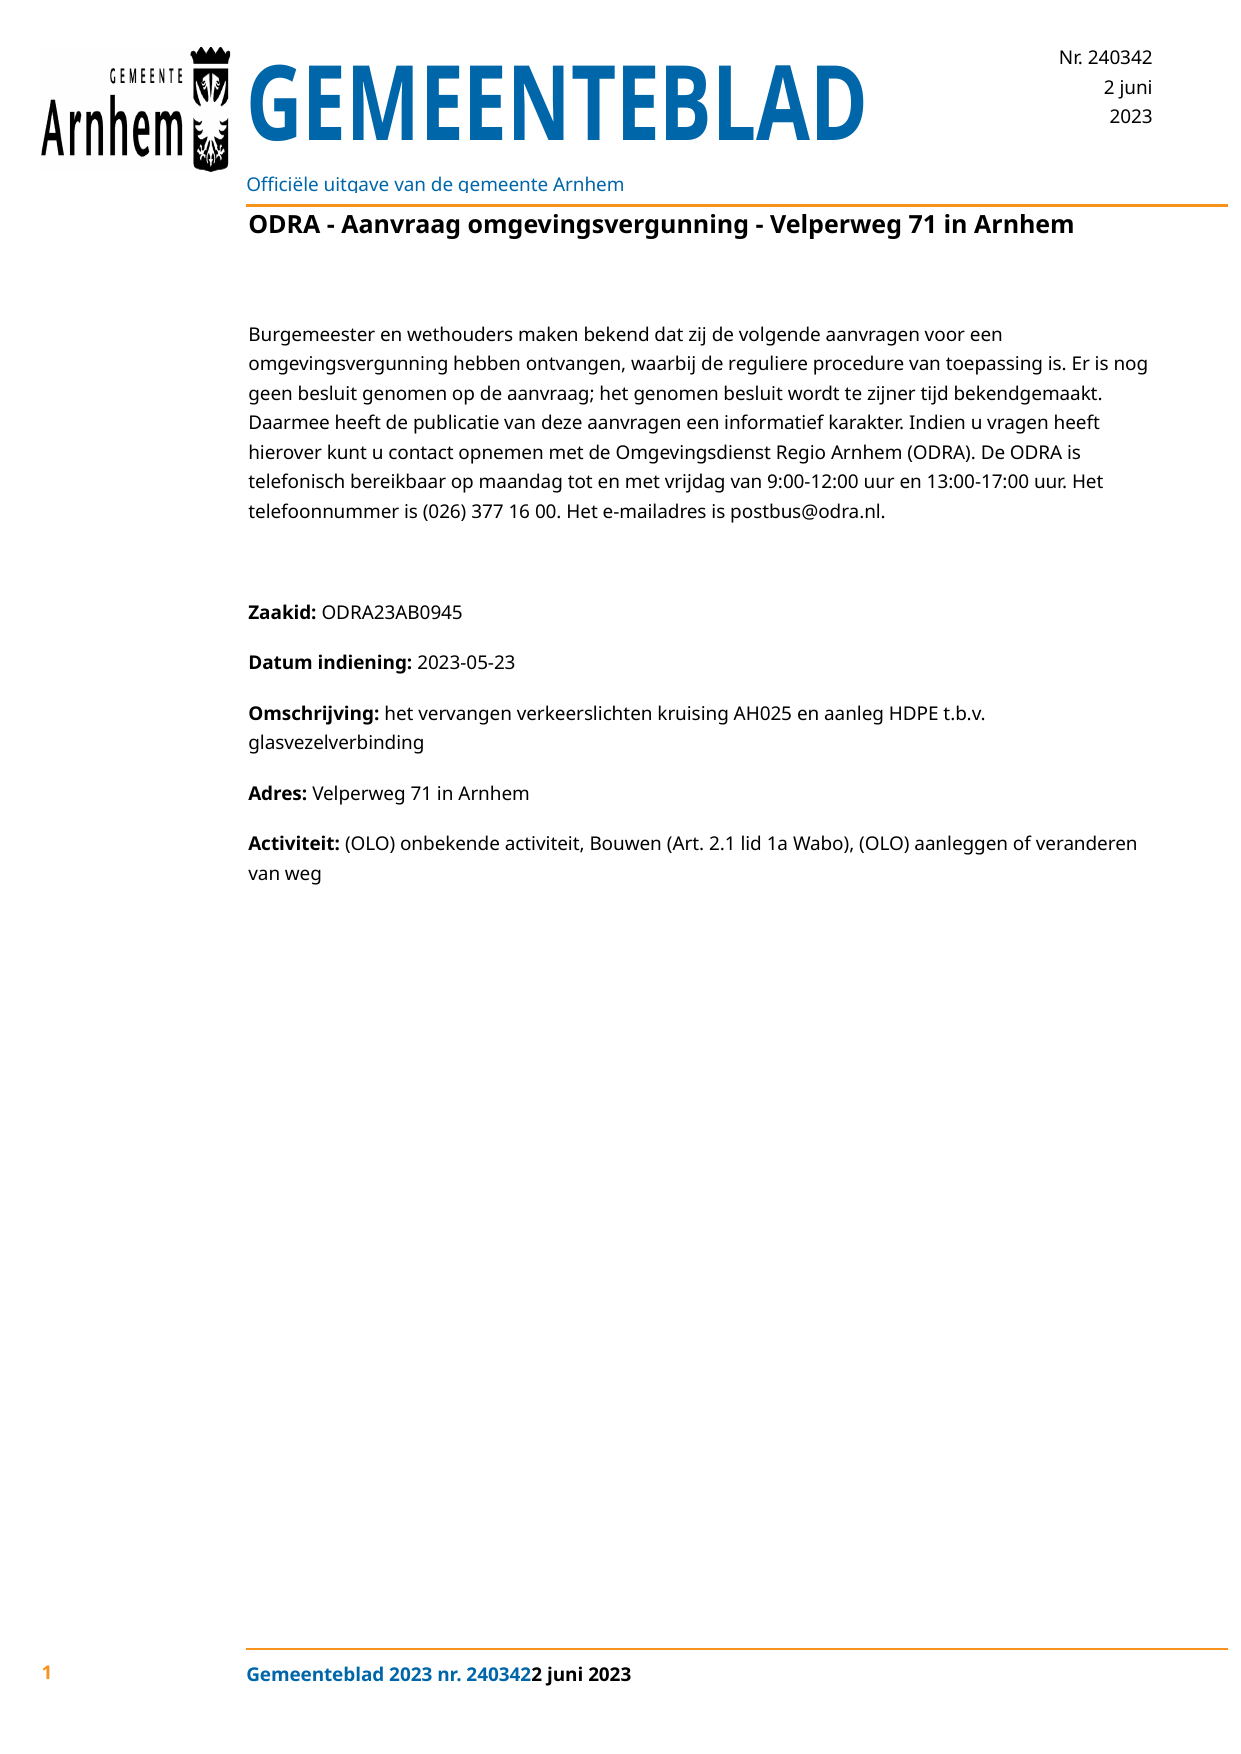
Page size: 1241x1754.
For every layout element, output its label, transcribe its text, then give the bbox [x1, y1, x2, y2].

text Omschrijving: het vervangen verkeerslichten kruising AH025 en aanleg HDPE t.b.v. glasvezelverbinding [248, 700, 1152, 755]
text Burgemeester en wethouders maken bekend dat zij de volgende aanvragen voor een omgevingsvergunning hebben ontvangen, waarbij de reguliere procedure van toepassing is. Er is nog geen besluit genomen op de aanvraag; het genomen besluit wordt te zijner tijd bekendgemaakt. Daarmee heeft de publicatie van deze aanvragen een informatief karakter. Indien u vragen heeft hierover kunt u contact opnemen met de Omgevingsdienst Regio Arnhem (ODRA). De ODRA is telefonisch bereikbaar op maandag tot en met vrijdag van 9:00-12:00 uur en 13:00-17:00 uur. Het telefoonnummer is (026) 377 16 00. Het e-mailadres is postbus@odra.nl. [248, 321, 1152, 524]
text Zaakid: ODRA23AB0945 [248, 599, 1152, 625]
text ODRA - Aanvraag omgevingsvergunning - Velperweg 71 in Arnhem [248, 207, 1152, 241]
picture [41, 47, 231, 172]
text Datum indiening: 2023-05-23 [248, 649, 1152, 675]
text Activiteit: (OLO) onbekende activiteit, Bouwen (Art. 2.1 lid 1a Wabo), (OLO) aanleggen of veranderen van weg [248, 830, 1152, 886]
text Adres: Velperweg 71 in Arnhem [248, 780, 1152, 806]
